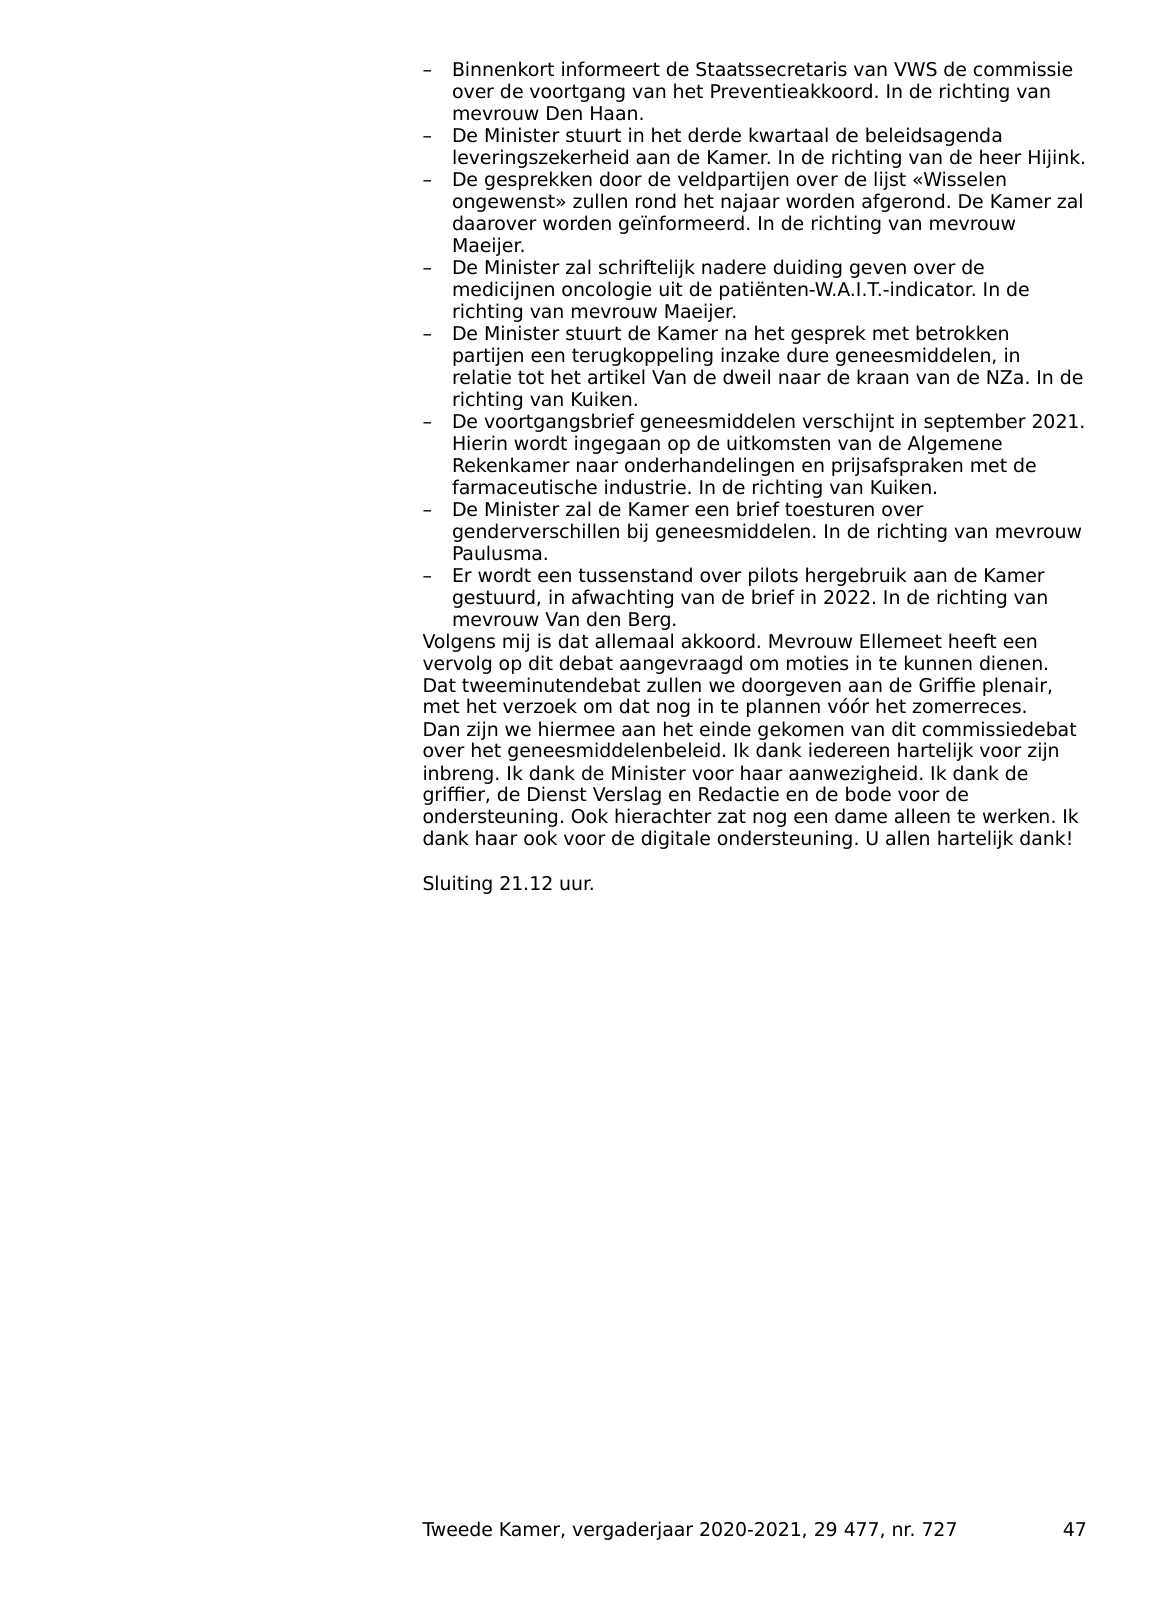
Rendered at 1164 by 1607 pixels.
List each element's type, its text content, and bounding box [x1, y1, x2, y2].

text Sluiting 21.12 uur. [422, 872, 1087, 894]
text – Binnenkort informeert de Staatssecretaris van VWS de commissie over de voortgang van het Preventieakkoord. In de richting van mevrouw Den Haan. [422, 59, 1087, 125]
text Dan zijn we hiermee aan het einde gekomen van dit commissiedebat over het geneesmiddelenbeleid. Ik dank iedereen hartelijk voor zijn inbreng. Ik dank de Minister voor haar aanwezigheid. Ik dank de griffier, de Dienst Verslag en Redactie en de bode voor de ondersteuning. Ook hierachter zat nog een dame alleen te werken. Ik dank haar ook voor de digitale ondersteuning. U allen hartelijk dank! [422, 718, 1087, 850]
text – De Minister zal de Kamer een brief toesturen over genderverschillen bij geneesmiddelen. In de richting van mevrouw Paulusma. [422, 499, 1087, 564]
text – De Minister zal schriftelijk nadere duiding geven over de medicijnen oncologie uit de patiënten-W.A.I.T.-indicator. In de richting van mevrouw Maeijer. [422, 257, 1087, 323]
text – De Minister stuurt de Kamer na het gesprek met betrokken partijen een terugkoppeling inzake dure geneesmiddelen, in relatie tot het artikel Van de dweil naar de kraan van de NZa. In de richting van Kuiken. [422, 323, 1087, 411]
text – De Minister stuurt in het derde kwartaal de beleidsagenda leveringszekerheid aan de Kamer. In de richting van de heer Hijink. [422, 125, 1087, 169]
text – Er wordt een tussenstand over pilots hergebruik aan de Kamer gestuurd, in afwachting van de brief in 2022. In de richting van mevrouw Van den Berg. [422, 564, 1087, 631]
text – De gesprekken door de veldpartijen over de lijst «Wisselen ongewenst» zullen rond het najaar worden afgerond. De Kamer zal daarover worden geïnformeerd. In de richting van mevrouw Maeijer. [422, 169, 1087, 257]
text Volgens mij is dat allemaal akkoord. Mevrouw Ellemeet heeft een vervolg op dit debat aangevraagd om moties in te kunnen dienen. Dat tweeminutendebat zullen we doorgeven aan de Griffie plenair, met het verzoek om dat nog in te plannen vóór het zomerreces. [422, 631, 1087, 718]
text – De voortgangsbrief geneesmiddelen verschijnt in september 2021. Hierin wordt ingegaan op de uitkomsten van de Algemene Rekenkamer naar onderhandelingen en prijsafspraken met de farmaceutische industrie. In de richting van Kuiken. [422, 411, 1087, 499]
